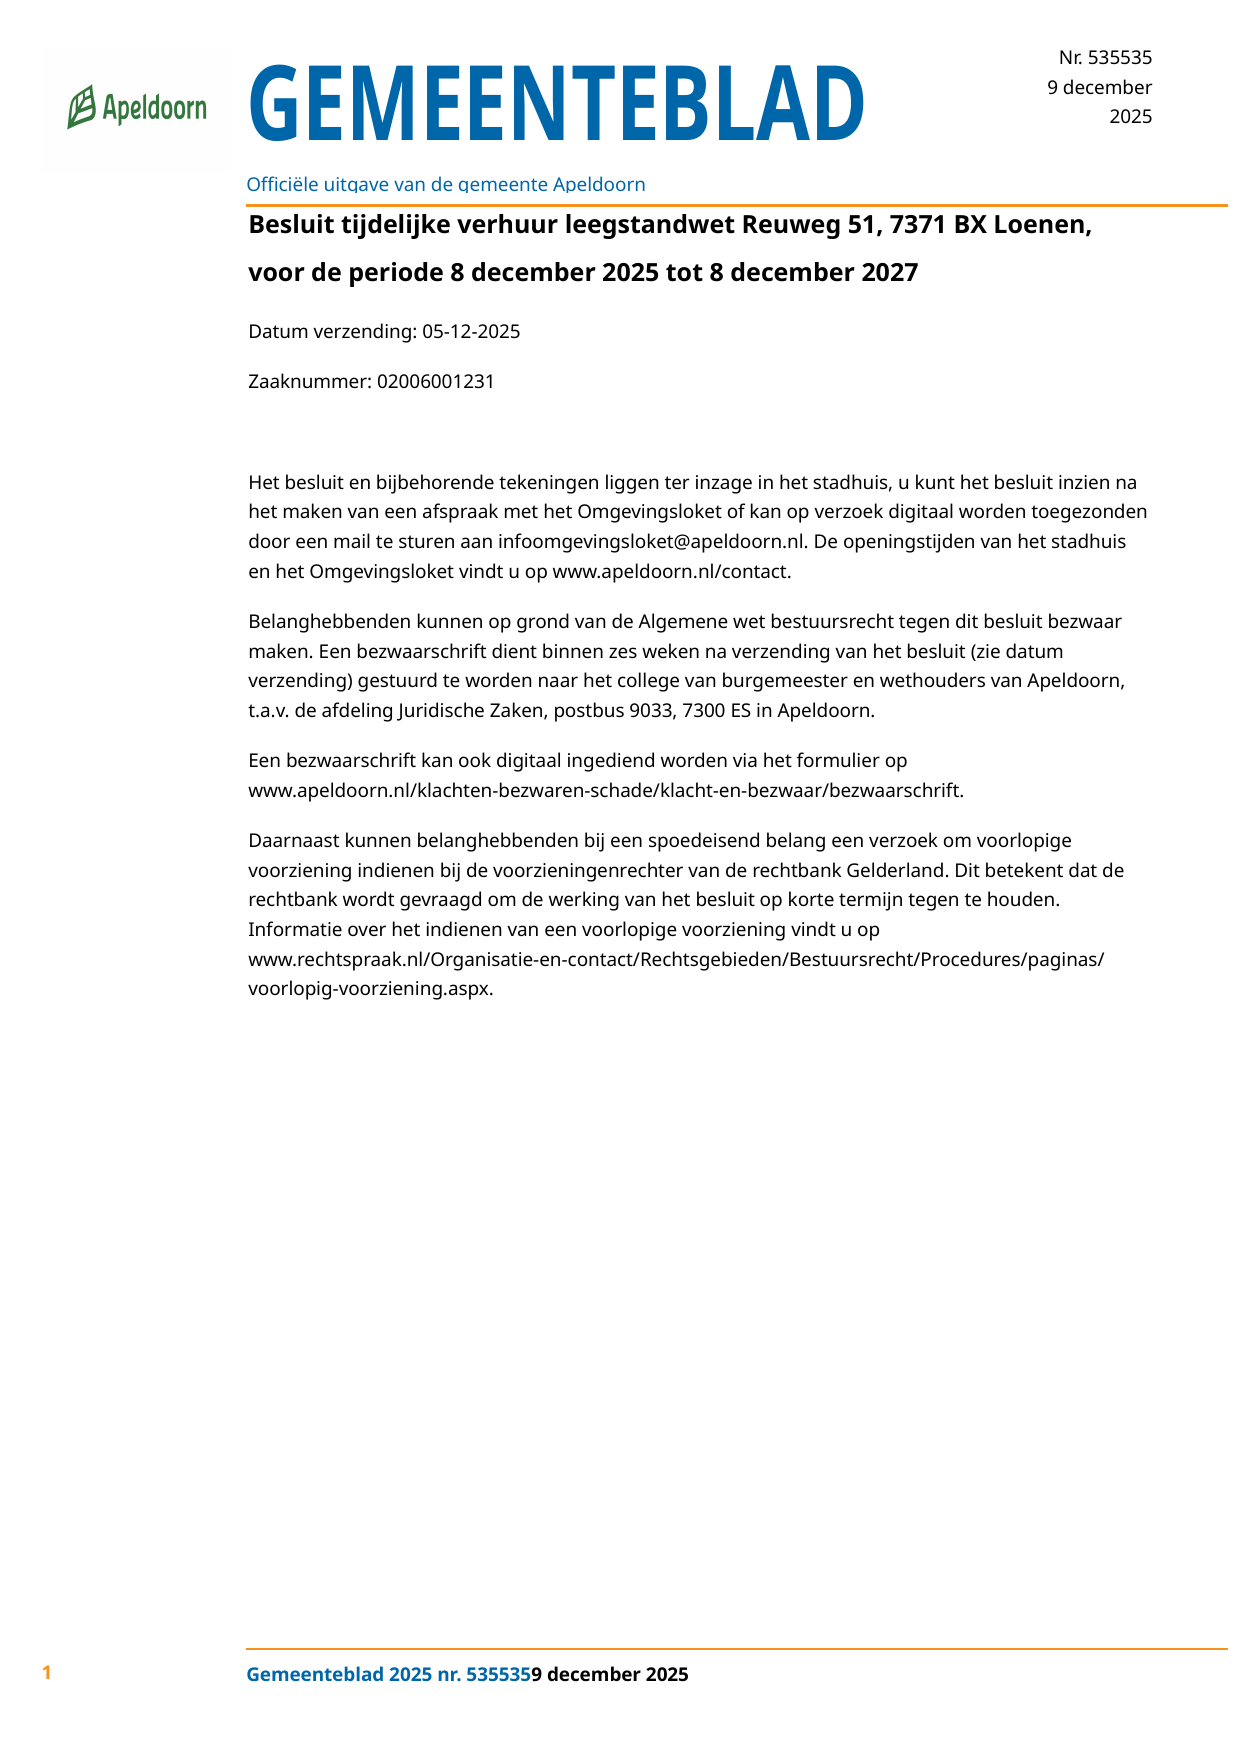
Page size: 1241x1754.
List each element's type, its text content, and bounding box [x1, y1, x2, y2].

text Zaaknummer: 02006001231 [248, 368, 1152, 394]
text Belanghebbenden kunnen op grond van de Algemene wet bestuursrecht tegen dit besluit bezwaar maken. Een bezwaarschrift dient binnen zes weken na verzending van het besluit (zie datum verzending) gestuurd te worden naar het college van burgemeester en wethouders van Apeldoorn, t.a.v. de afdeling Juridische Zaken, postbus 9033, 7300 ES in Apeldoorn. [248, 608, 1152, 723]
text Datum verzending: 05-12-2025 [248, 318, 1152, 344]
text Daarnaast kunnen belanghebbenden bij een spoedeisend belang een verzoek om voorlopige voorziening indienen bij de voorzieningenrechter van de rechtbank Gelderland. Dit betekent dat de rechtbank wordt gevraagd om de werking van het besluit op korte termijn tegen te houden. Informatie over het indienen van een voorlopige voorziening vindt u op www.rechtspraak.nl/Organisatie-en-contact/Rechtsgebieden/Bestuursrecht/Procedures/paginas/voorlopig-voorziening.aspx. [248, 827, 1152, 1001]
text Het besluit en bijbehorende tekeningen liggen ter inzage in het stadhuis, u kunt het besluit inzien na het maken van een afspraak met het Omgevingsloket of kan op verzoek digitaal worden toegezonden door een mail te sturen aan infoomgevingsloket@apeldoorn.nl. De openingstijden van het stadhuis en het Omgevingsloket vindt u op www.apeldoorn.nl/contact. [248, 469, 1152, 584]
picture [41, 47, 231, 172]
text Een bezwaarschrift kan ook digitaal ingediend worden via het formulier op www.apeldoorn.nl/klachten-bezwaren-schade/klacht-en-bezwaar/bezwaarschrift. [248, 747, 1152, 803]
text Besluit tijdelijke verhuur leegstandwet Reuweg 51, 7371 BX Loenen, voor de periode 8 december 2025 tot 8 december 2027 [248, 207, 1152, 288]
